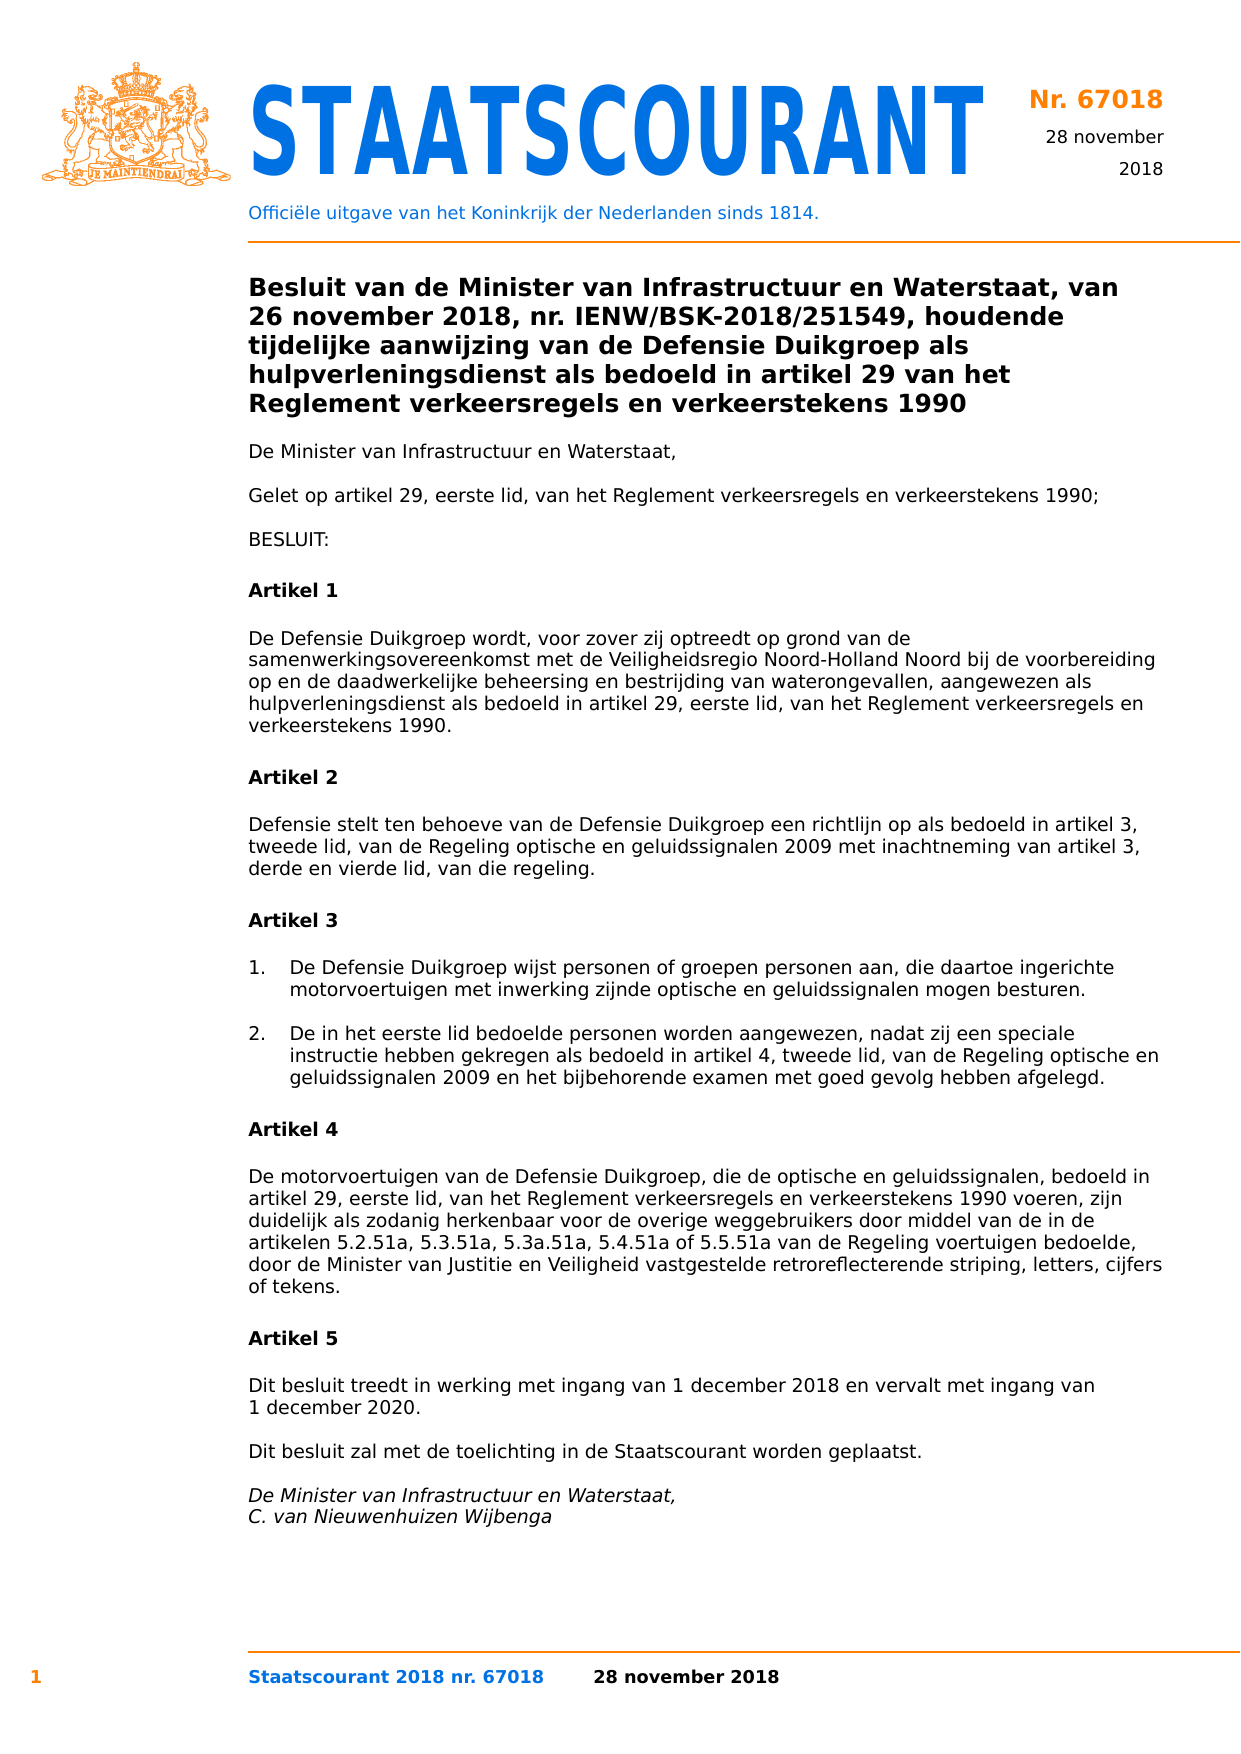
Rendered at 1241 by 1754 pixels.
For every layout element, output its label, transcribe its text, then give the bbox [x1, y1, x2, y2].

text De Minister van Infrastructuur en Waterstaat, C. van Nieuwenhuizen Wijbenga [248, 1484, 1163, 1528]
table_cell 28 november [998, 121, 1240, 153]
text Dit besluit zal met de toelichting in de Staatscourant worden geplaatst. [248, 1441, 1163, 1463]
subtitle Artikel 5 [248, 1328, 1163, 1350]
subtitle Besluit van de Minister van Infrastructuur en Waterstaat, van 26 november 2018, nr. IENW/BSK-2018/251549, houdende tijdelijke aanwijzing van de Defensie Duikgroep als hulpverleningsdienst als bedoeld in artikel 29 van het Reglement verkeersregels en verkeerstekens 1990 [248, 273, 1163, 419]
text De Minister van Infrastructuur en Waterstaat, [248, 441, 1163, 463]
subtitle Artikel 3 [248, 910, 1163, 932]
text Gelet op artikel 29, eerste lid, van het Reglement verkeersregels en verkeerstekens 1990; [248, 484, 1163, 507]
subtitle Artikel 1 [248, 580, 1163, 602]
table_header Nr. 67018 [998, 62, 1240, 121]
table_cell Officiële uitgave van het Koninkrijk der Nederlanden sinds 1814. [248, 203, 1240, 241]
text De Defensie Duikgroep wordt, voor zover zij optreedt op grond van de samenwerkingsovereenkomst met de Veiligheidsregio Noord-Holland Noord bij de voorbereiding op en de daadwerkelijke beheersing en bestrijding van waterongevallen, aangewezen als hulpverleningsdienst als bedoeld in artikel 29, eerste lid, van het Reglement verkeersregels en verkeerstekens 1990. [248, 627, 1163, 737]
text 1. De Defensie Duikgroep wijst personen of groepen personen aan, die daartoe ingerichte motorvoertuigen met inwerking zijnde optische en geluidssignalen mogen besturen. [248, 957, 1163, 1001]
text 2. De in het eerste lid bedoelde personen worden aangewezen, nadat zij een speciale instructie hebben gekregen als bedoeld in artikel 4, tweede lid, van de Regeling optische en geluidssignalen 2009 en het bijbehorende examen met goed gevolg hebben afgelegd. [248, 1023, 1163, 1089]
table_header [25, 62, 248, 241]
table_cell 2018 [998, 153, 1240, 203]
text Dit besluit treedt in werking met ingang van 1 december 2018 en vervalt met ingang van 1 december 2020. [248, 1375, 1163, 1419]
picture [41, 62, 231, 186]
text De motorvoertuigen van de Defensie Duikgroep, die de optische en geluidssignalen, bedoeld in artikel 29, eerste lid, van het Reglement verkeersregels en verkeerstekens 1990 voeren, zijn duidelijk als zodanig herkenbaar voor de overige weggebruikers door middel van de in de artikelen 5.2.51a, 5.3.51a, 5.3a.51a, 5.4.51a of 5.5.51a van de Regeling voertuigen bedoelde, door de Minister van Justitie en Veiligheid vastgestelde retroreflecterende striping, letters, cijfers of tekens. [248, 1166, 1163, 1298]
text BESLUIT: [248, 528, 1163, 550]
table_header STAATSCOURANT [248, 62, 998, 203]
text Defensie stelt ten behoeve van de Defensie Duikgroep een richtlijn op als bedoeld in artikel 3, tweede lid, van de Regeling optische en geluidssignalen 2009 met inachtneming van artikel 3, derde en vierde lid, van die regeling. [248, 814, 1163, 880]
subtitle Artikel 4 [248, 1119, 1163, 1141]
subtitle Artikel 2 [248, 767, 1163, 789]
